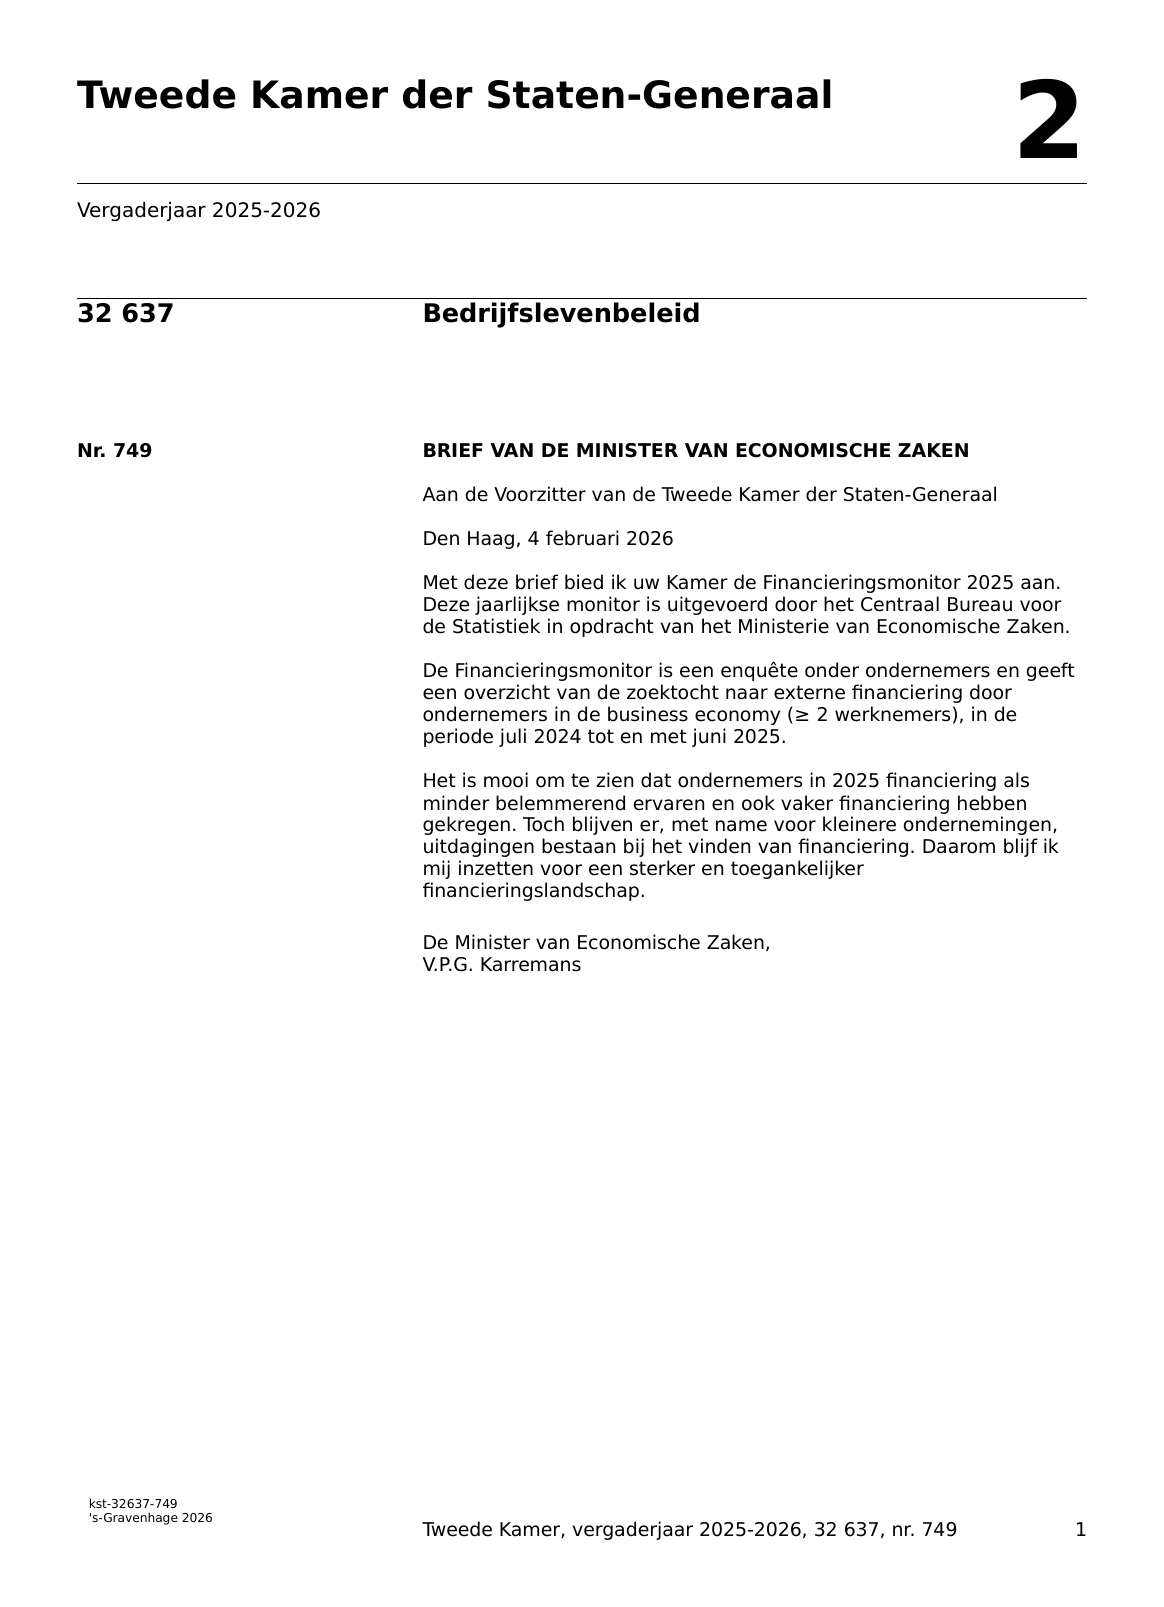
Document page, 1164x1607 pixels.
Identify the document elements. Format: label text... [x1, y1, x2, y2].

table_header 2 [886, 59, 1087, 183]
text De Minister van Economische Zaken, V.P.G. Karremans [422, 932, 1087, 976]
table_header Tweede Kamer der Staten-Generaal [77, 59, 886, 183]
text Den Haag, 4 februari 2026 [422, 528, 1087, 550]
subtitle Nr. 749 BRIEF VAN DE MINISTER VAN ECONOMISCHE ZAKEN [77, 440, 1087, 462]
table_cell Vergaderjaar 2025-2026 [77, 184, 1087, 298]
text 's-Gravenhage 2026 [88, 1511, 323, 1525]
text Het is mooi om te zien dat ondernemers in 2025 financiering als minder belemmerend ervaren en ook vaker financiering hebben gekregen. Toch blijven er, met name voor kleinere ondernemingen, uitdagingen bestaan bij het vinden van financiering. Daarom blijf ik mij inzetten voor een sterker en toegankelijker financieringslandschap. [422, 770, 1087, 902]
text kst-32637-749 [88, 1497, 323, 1511]
text Met deze brief bied ik uw Kamer de Financieringsmonitor 2025 aan. Deze jaarlijkse monitor is uitgevoerd door het Centraal Bureau voor de Statistiek in opdracht van het Ministerie van Economische Zaken. [422, 572, 1087, 638]
text Aan de Voorzitter van de Tweede Kamer der Staten-Generaal [422, 484, 1087, 506]
text De Financieringsmonitor is een enquête onder ondernemers en geeft een overzicht van de zoektocht naar externe financiering door ondernemers in de business economy (≥ 2 werknemers), in de periode juli 2024 tot en met juni 2025. [422, 660, 1087, 748]
subtitle 32 637 Bedrijfslevenbeleid [77, 299, 1087, 329]
